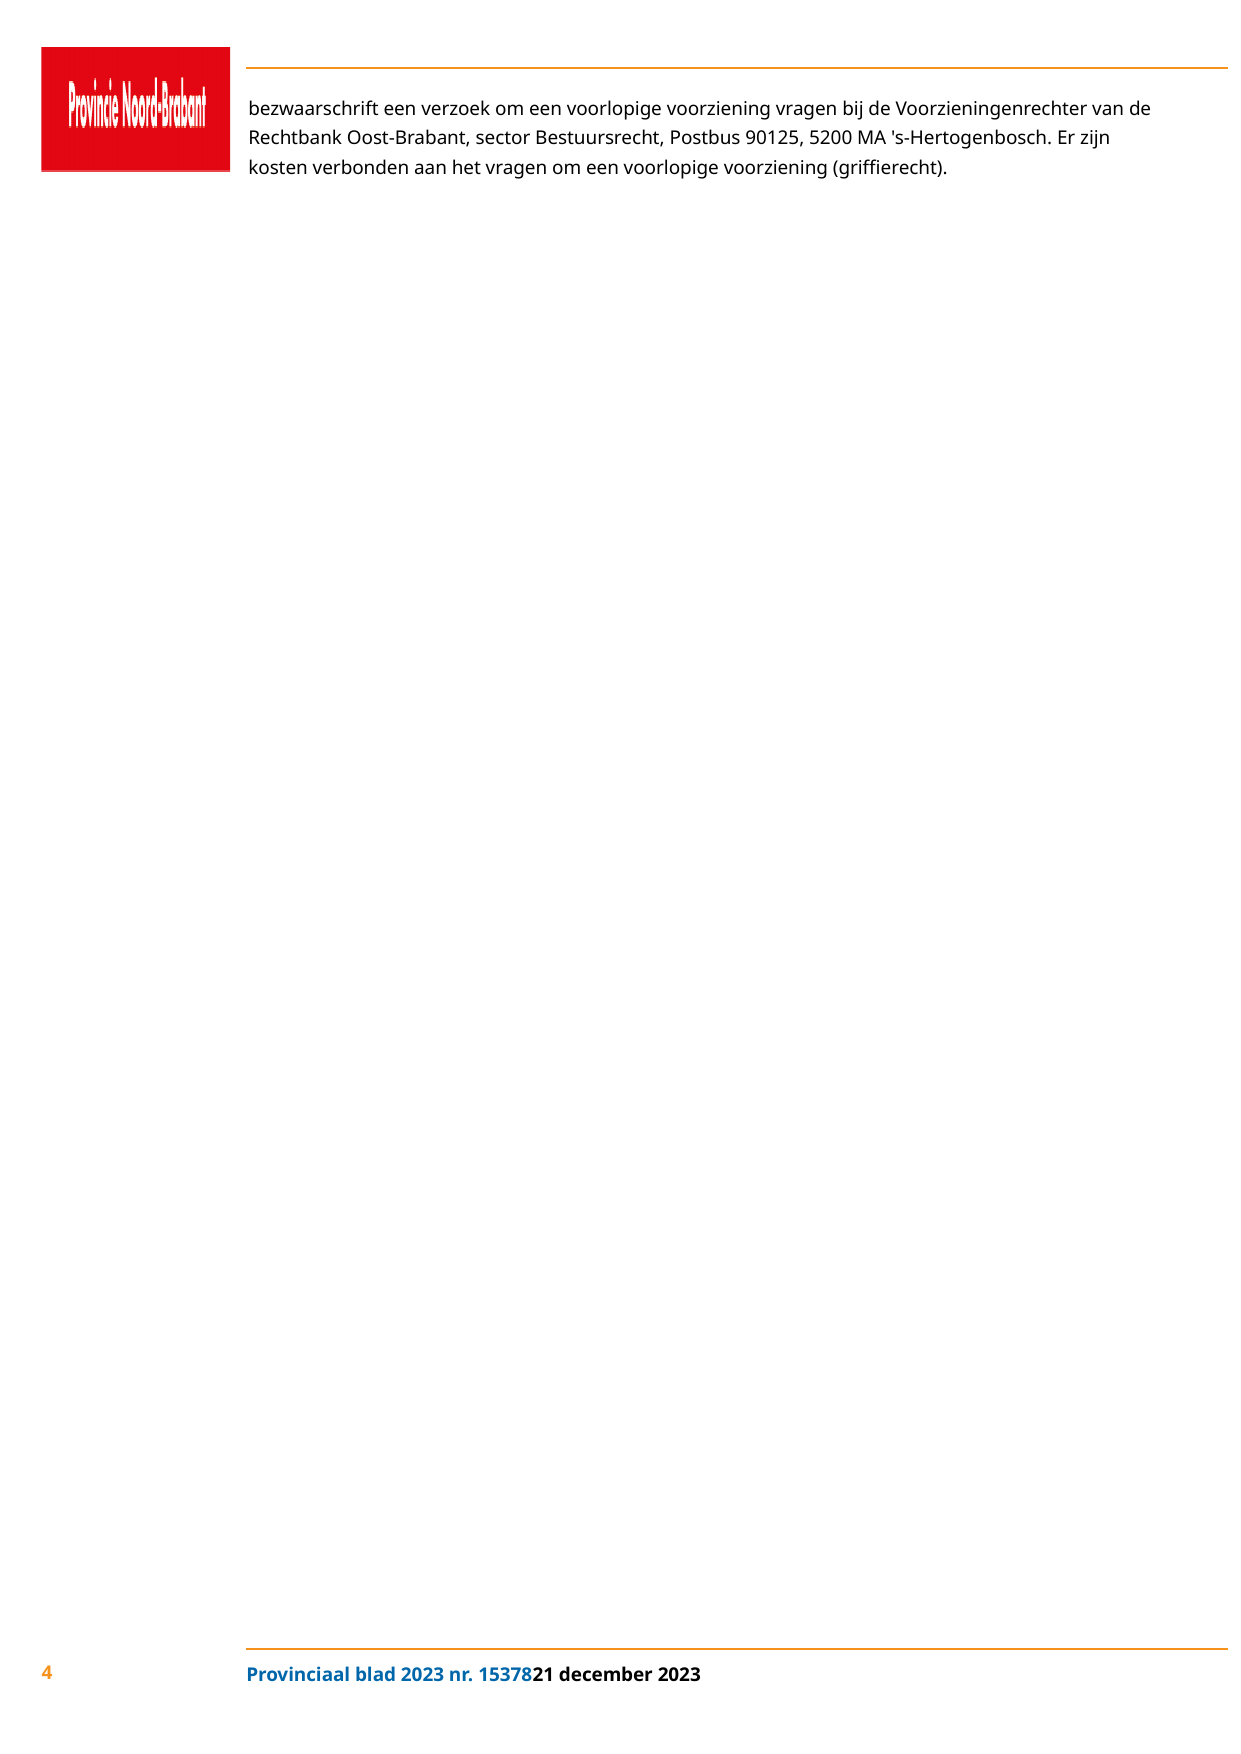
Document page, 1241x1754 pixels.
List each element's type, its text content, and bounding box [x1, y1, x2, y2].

text bezwaarschrift een verzoek om een voorlopige voorziening vragen bij de Voorzieningenrechter van de Rechtbank Oost-Brabant, sector Bestuursrecht, Postbus 90125, 5200 MA 's-Hertogenbosch. Er zijn kosten verbonden aan het vragen om een voorlopige voorziening (griffierecht). [248, 95, 1152, 180]
picture [41, 47, 231, 172]
